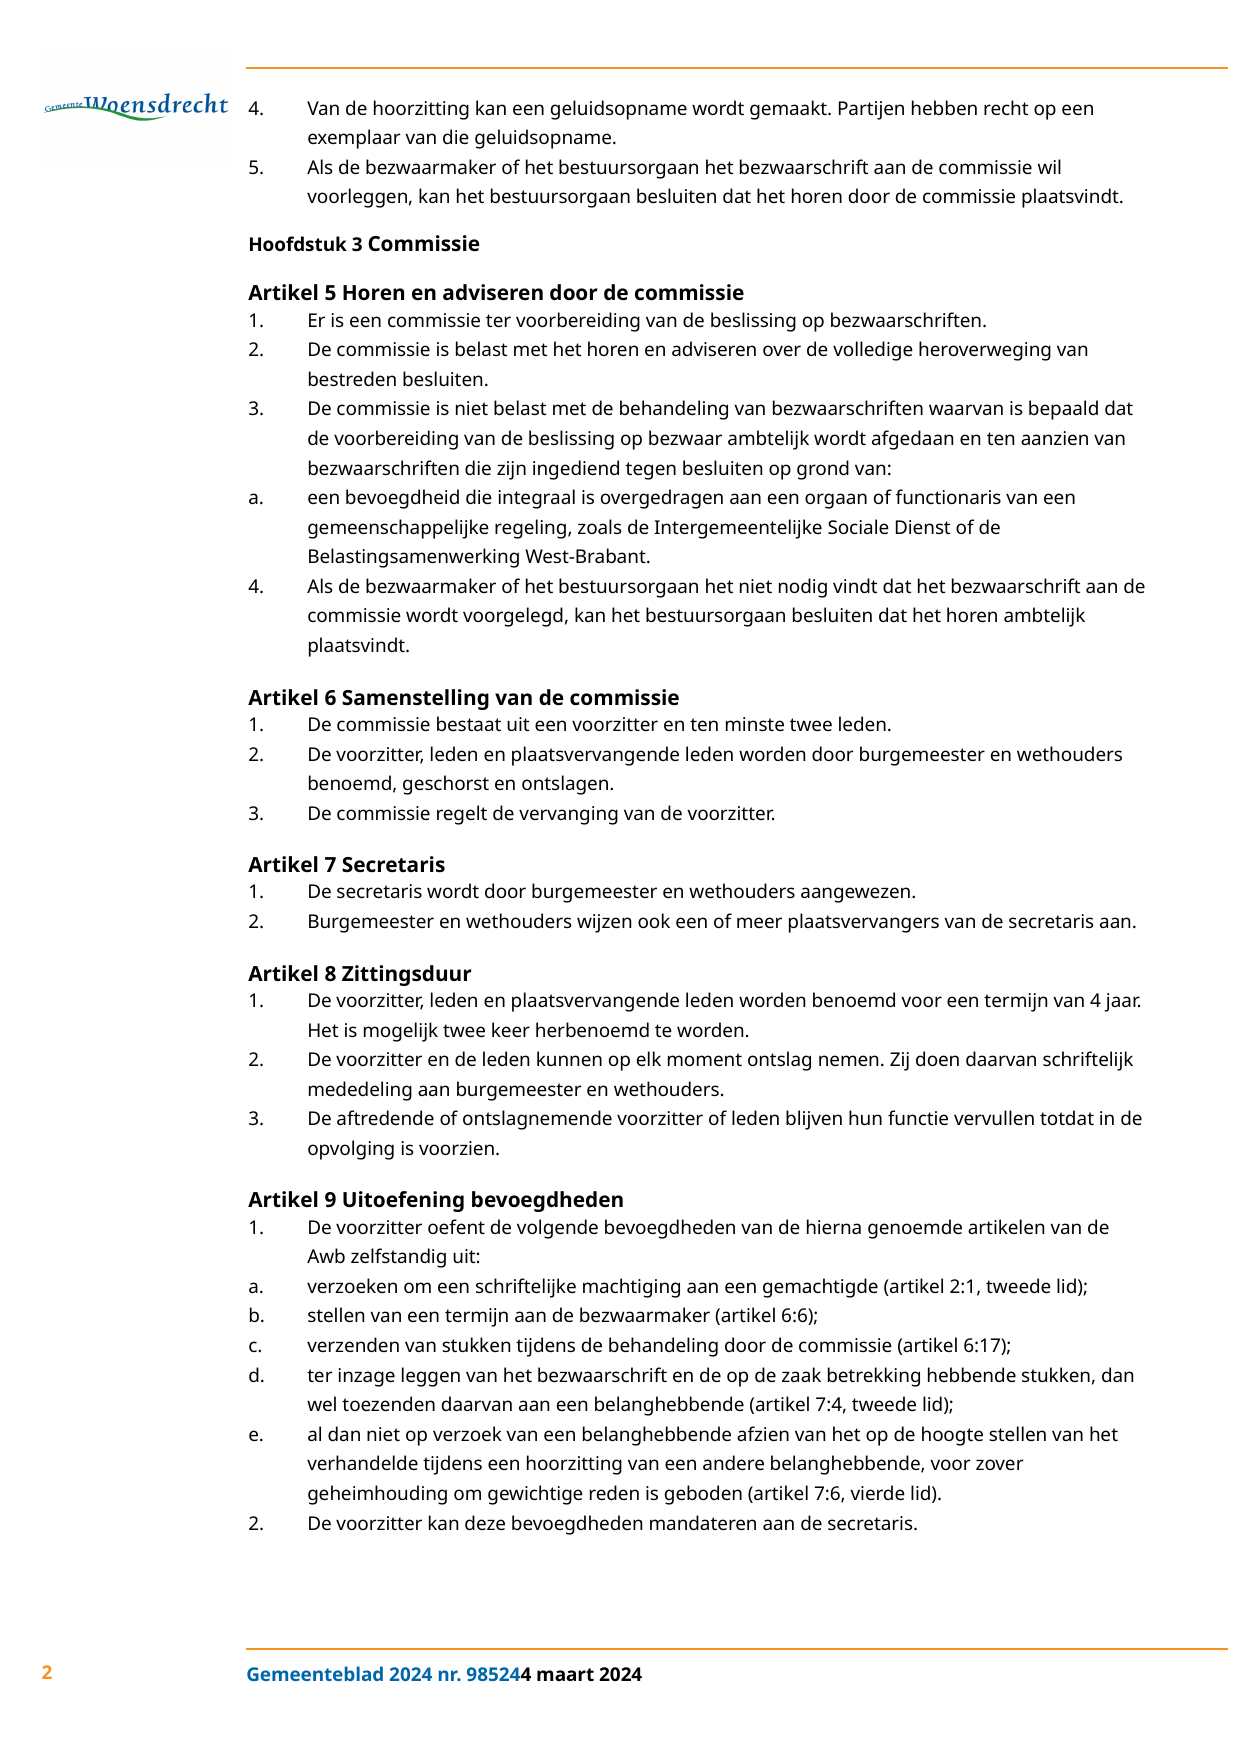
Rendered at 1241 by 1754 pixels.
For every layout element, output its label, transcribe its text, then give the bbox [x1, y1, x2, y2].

list De voorzitter, leden en plaatsvervangende leden worden benoemd voor een termijn van 4 jaar. Het is mogelijk twee keer herbenoemd te worden. [248, 987, 1152, 1042]
list Als de bezwaarmaker of het bestuursorgaan het niet nodig vindt dat het bezwaarschrift aan de commissie wordt voorgelegd, kan het bestuursorgaan besluiten dat het horen ambtelijk plaatsvindt. [248, 573, 1152, 658]
list Burgemeester en wethouders wijzen ook een of meer plaatsvervangers van de secretaris aan. [248, 908, 1152, 934]
list De commissie bestaat uit een voorzitter en ten minste twee leden. [248, 711, 1152, 737]
text Hoofdstuk 3 Commissie [248, 229, 1152, 258]
list De voorzitter, leden en plaatsvervangende leden worden door burgemeester en wethouders benoemd, geschorst en ontslagen. [248, 741, 1152, 796]
list De commissie is belast met het horen en adviseren over de volledige heroverweging van bestreden besluiten. [248, 336, 1152, 392]
list al dan niet op verzoek van een belanghebbende afzien van het op de hoogte stellen van het verhandelde tijdens een hoorzitting van een andere belanghebbende, voor zover geheimhouding om gewichtige reden is geboden (artikel 7:6, vierde lid). [248, 1421, 1152, 1506]
list Er is een commissie ter voorbereiding van de beslissing op bezwaarschriften. [248, 307, 1152, 333]
list verzoeken om een schriftelijke machtiging aan een gemachtigde (artikel 2:1, tweede lid); [248, 1273, 1152, 1299]
list een bevoegdheid die integraal is overgedragen aan een orgaan of functionaris van een gemeenschappelijke regeling, zoals de Intergemeentelijke Sociale Dienst of de Belastingsamenwerking West-Brabant. [248, 484, 1152, 569]
list De voorzitter oefent de volgende bevoegdheden van de hierna genoemde artikelen van de Awb zelfstandig uit: [248, 1214, 1152, 1269]
text Artikel 5 Horen en adviseren door de commissie [248, 278, 1152, 307]
list ter inzage leggen van het bezwaarschrift en de op de zaak betrekking hebbende stukken, dan wel toezenden daarvan aan een belanghebbende (artikel 7:4, tweede lid); [248, 1362, 1152, 1417]
picture [41, 47, 231, 172]
list De voorzitter kan deze bevoegdheden mandateren aan de secretaris. [248, 1510, 1152, 1536]
list De commissie regelt de vervanging van de voorzitter. [248, 800, 1152, 826]
list De voorzitter en de leden kunnen op elk moment ontslag nemen. Zij doen daarvan schriftelijk mededeling aan burgemeester en wethouders. [248, 1046, 1152, 1102]
list De aftredende of ontslagnemende voorzitter of leden blijven hun functie vervullen totdat in de opvolging is voorzien. [248, 1106, 1152, 1161]
list stellen van een termijn aan de bezwaarmaker (artikel 6:6); [248, 1303, 1152, 1328]
list De secretaris wordt door burgemeester en wethouders aangewezen. [248, 879, 1152, 904]
list Als de bezwaarmaker of het bestuursorgaan het bezwaarschrift aan de commissie wil voorleggen, kan het bestuursorgaan besluiten dat het horen door de commissie plaatsvindt. [248, 154, 1152, 209]
text Artikel 9 Uitoefening bevoegdheden [248, 1186, 1152, 1214]
list verzenden van stukken tijdens de behandeling door de commissie (artikel 6:17); [248, 1332, 1152, 1358]
text Artikel 6 Samenstelling van de commissie [248, 683, 1152, 711]
list Van de hoorzitting kan een geluidsopname wordt gemaakt. Partijen hebben recht op een exemplaar van die geluidsopname. [248, 95, 1152, 150]
list De commissie is niet belast met de behandeling van bezwaarschriften waarvan is bepaald dat de voorbereiding van de beslissing op bezwaar ambtelijk wordt afgedaan en ten aanzien van bezwaarschriften die zijn ingediend tegen besluiten op grond van: [248, 396, 1152, 481]
text Artikel 8 Zittingsduur [248, 959, 1152, 987]
text Artikel 7 Secretaris [248, 850, 1152, 879]
